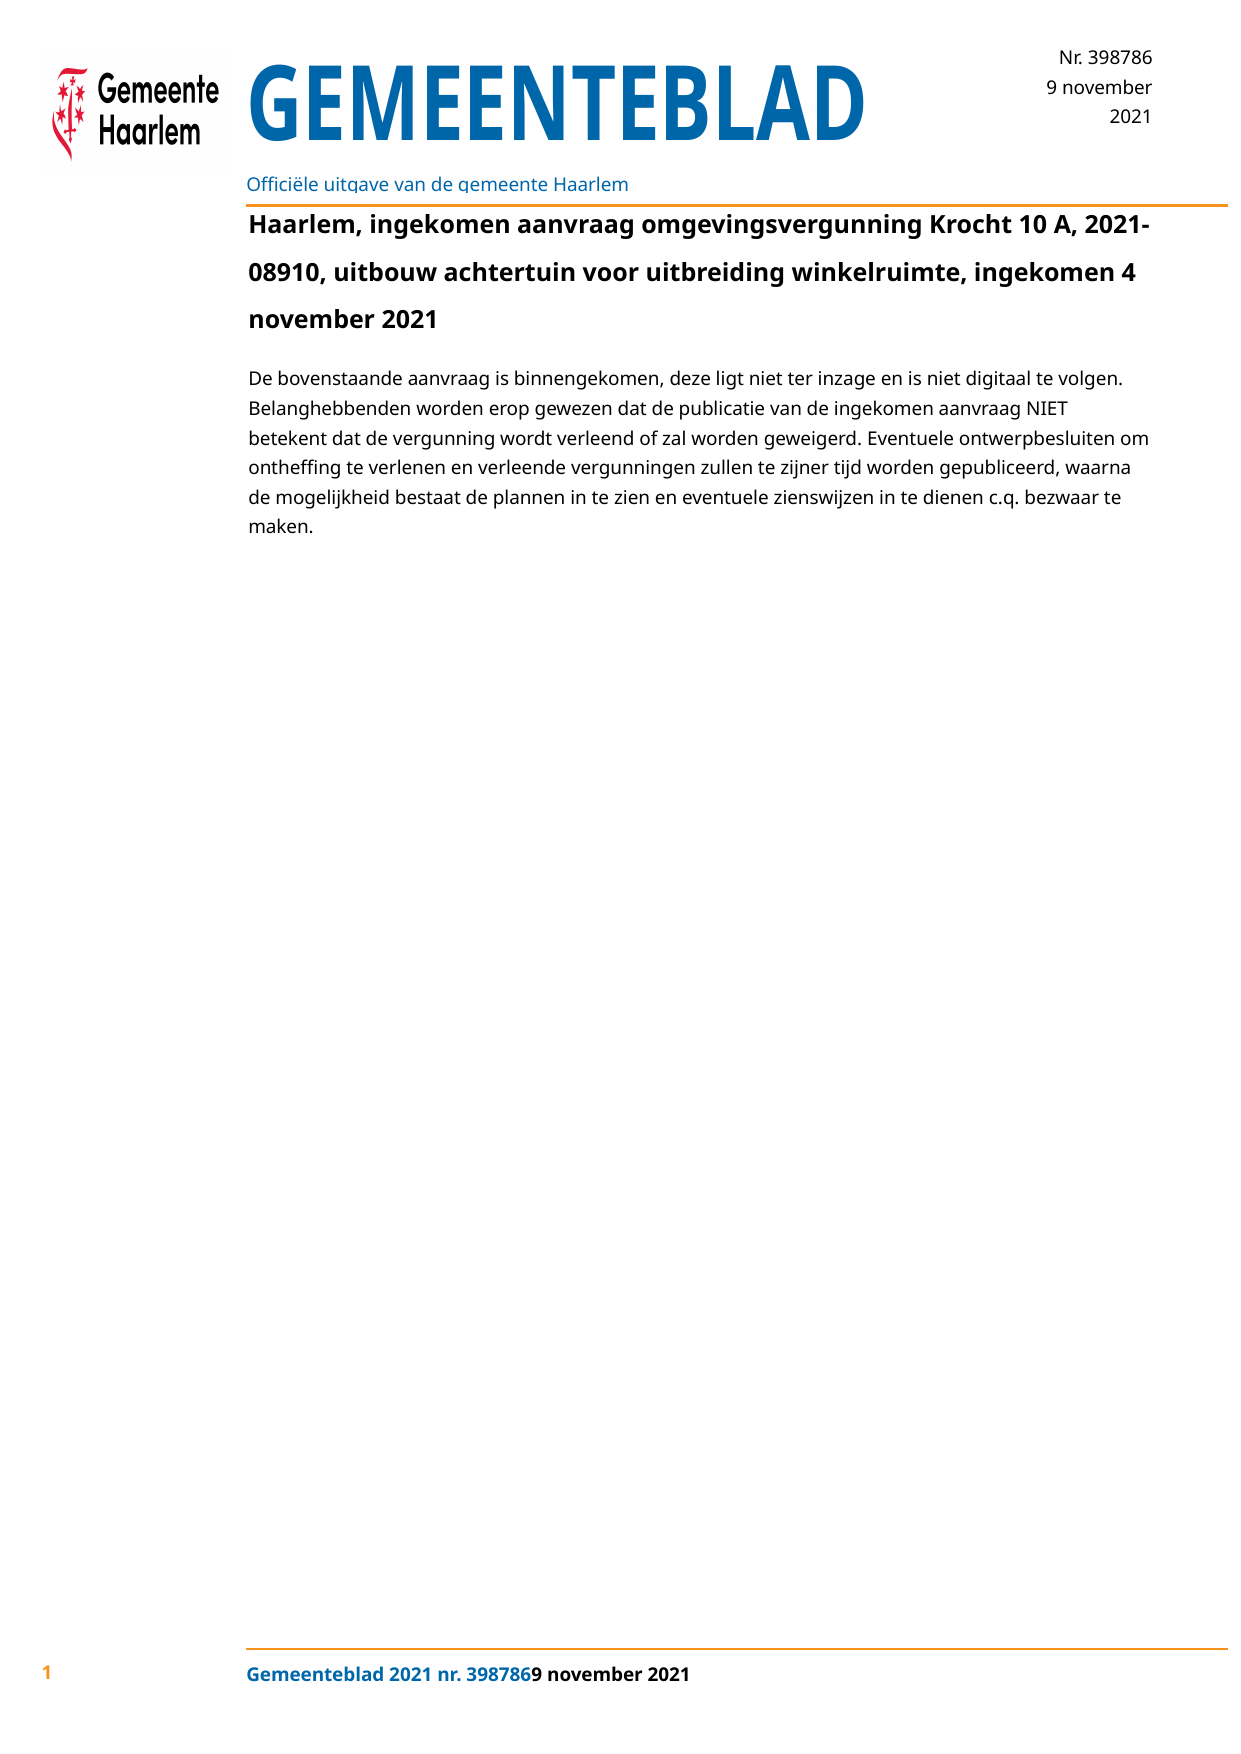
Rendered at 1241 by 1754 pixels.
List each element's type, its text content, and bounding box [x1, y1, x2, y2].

text De bovenstaande aanvraag is binnengekomen, deze ligt niet ter inzage en is niet digitaal te volgen. Belanghebbenden worden erop gewezen dat de publicatie van de ingekomen aanvraag NIET betekent dat de vergunning wordt verleend of zal worden geweigerd. Eventuele ontwerpbesluiten om ontheffing te verlenen en verleende vergunningen zullen te zijner tijd worden gepubliceerd, waarna de mogelijkheid bestaat de plannen in te zien en eventuele zienswijzen in te dienen c.q. bezwaar te maken. [248, 366, 1152, 539]
picture [41, 47, 231, 172]
text Haarlem, ingekomen aanvraag omgevingsvergunning Krocht 10 A, 2021-08910, uitbouw achtertuin voor uitbreiding winkelruimte, ingekomen 4 november 2021 [248, 207, 1152, 336]
